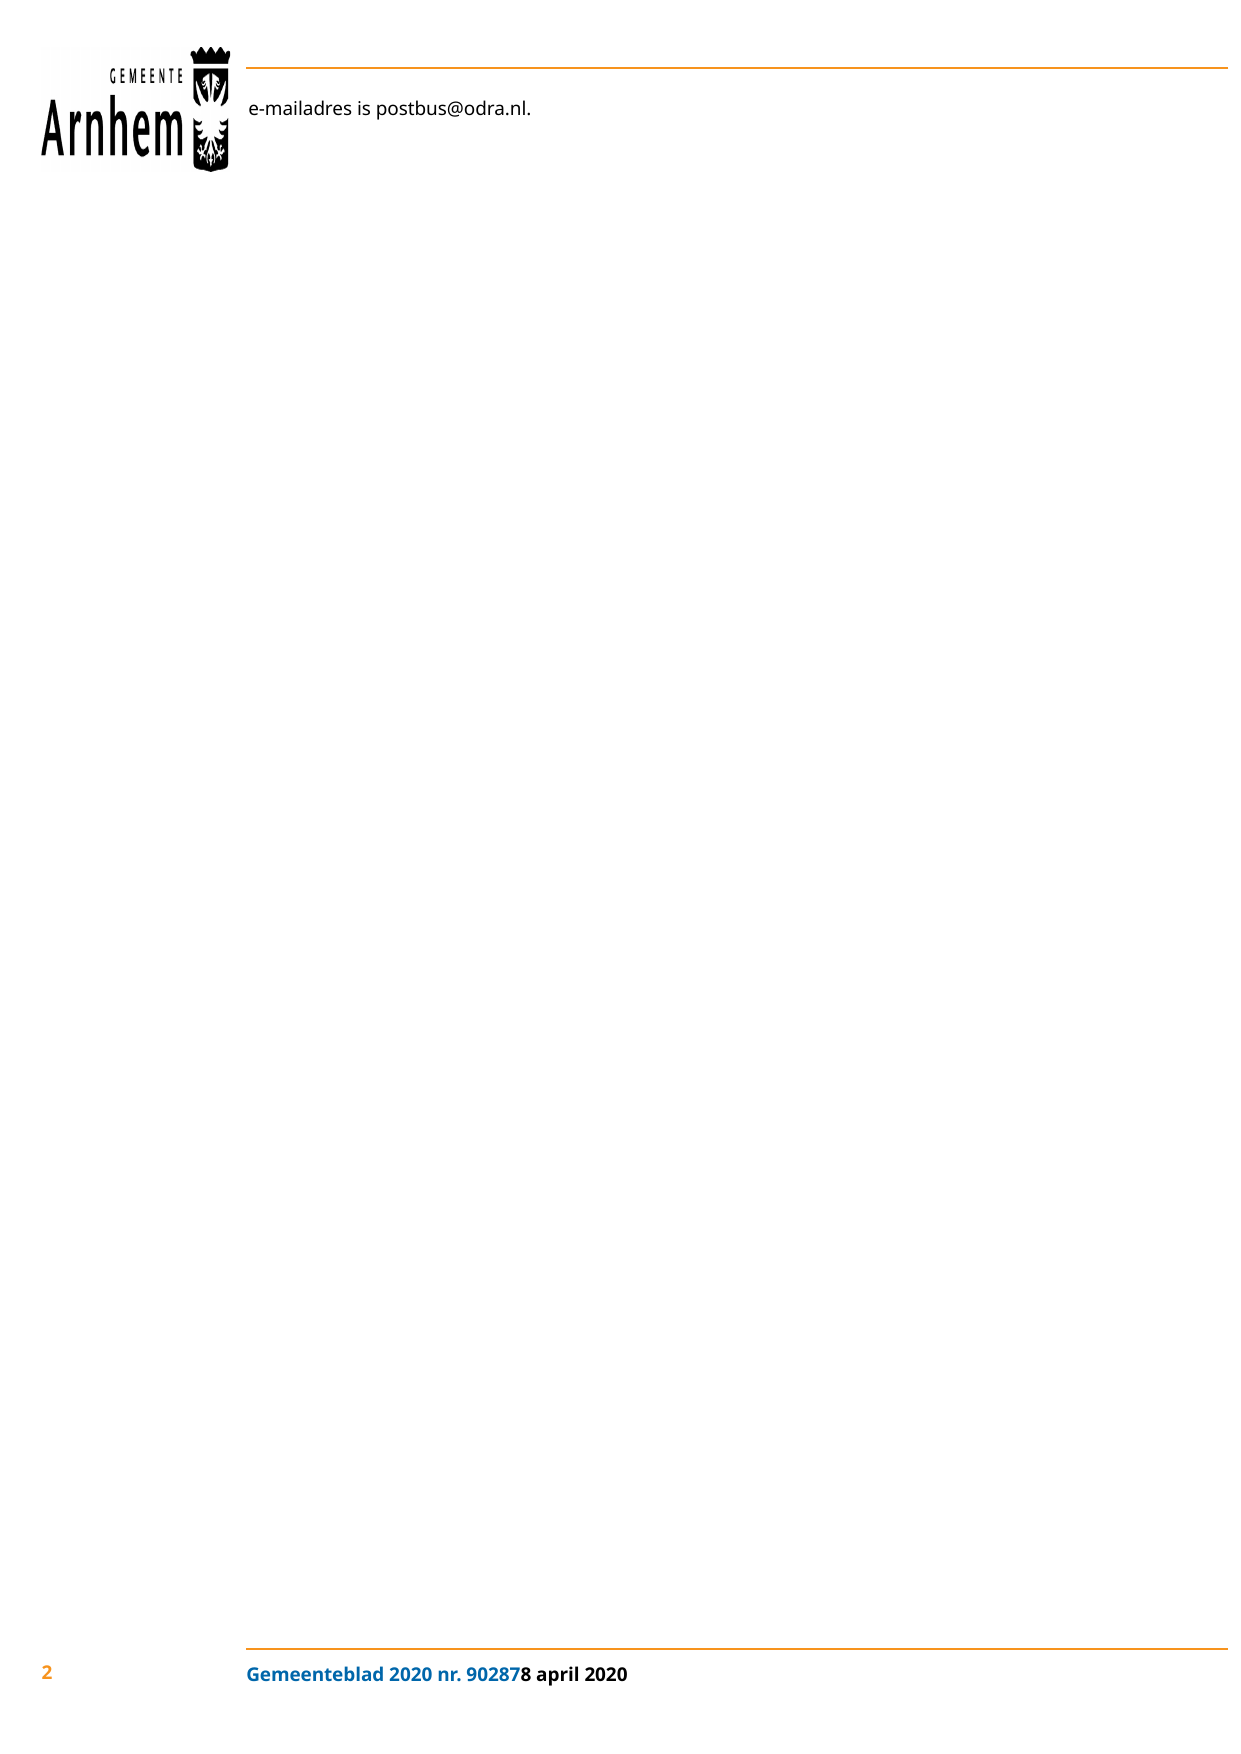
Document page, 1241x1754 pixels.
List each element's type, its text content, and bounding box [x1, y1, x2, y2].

picture [41, 47, 231, 172]
text e-mailadres is postbus@odra.nl. [248, 95, 1152, 121]
